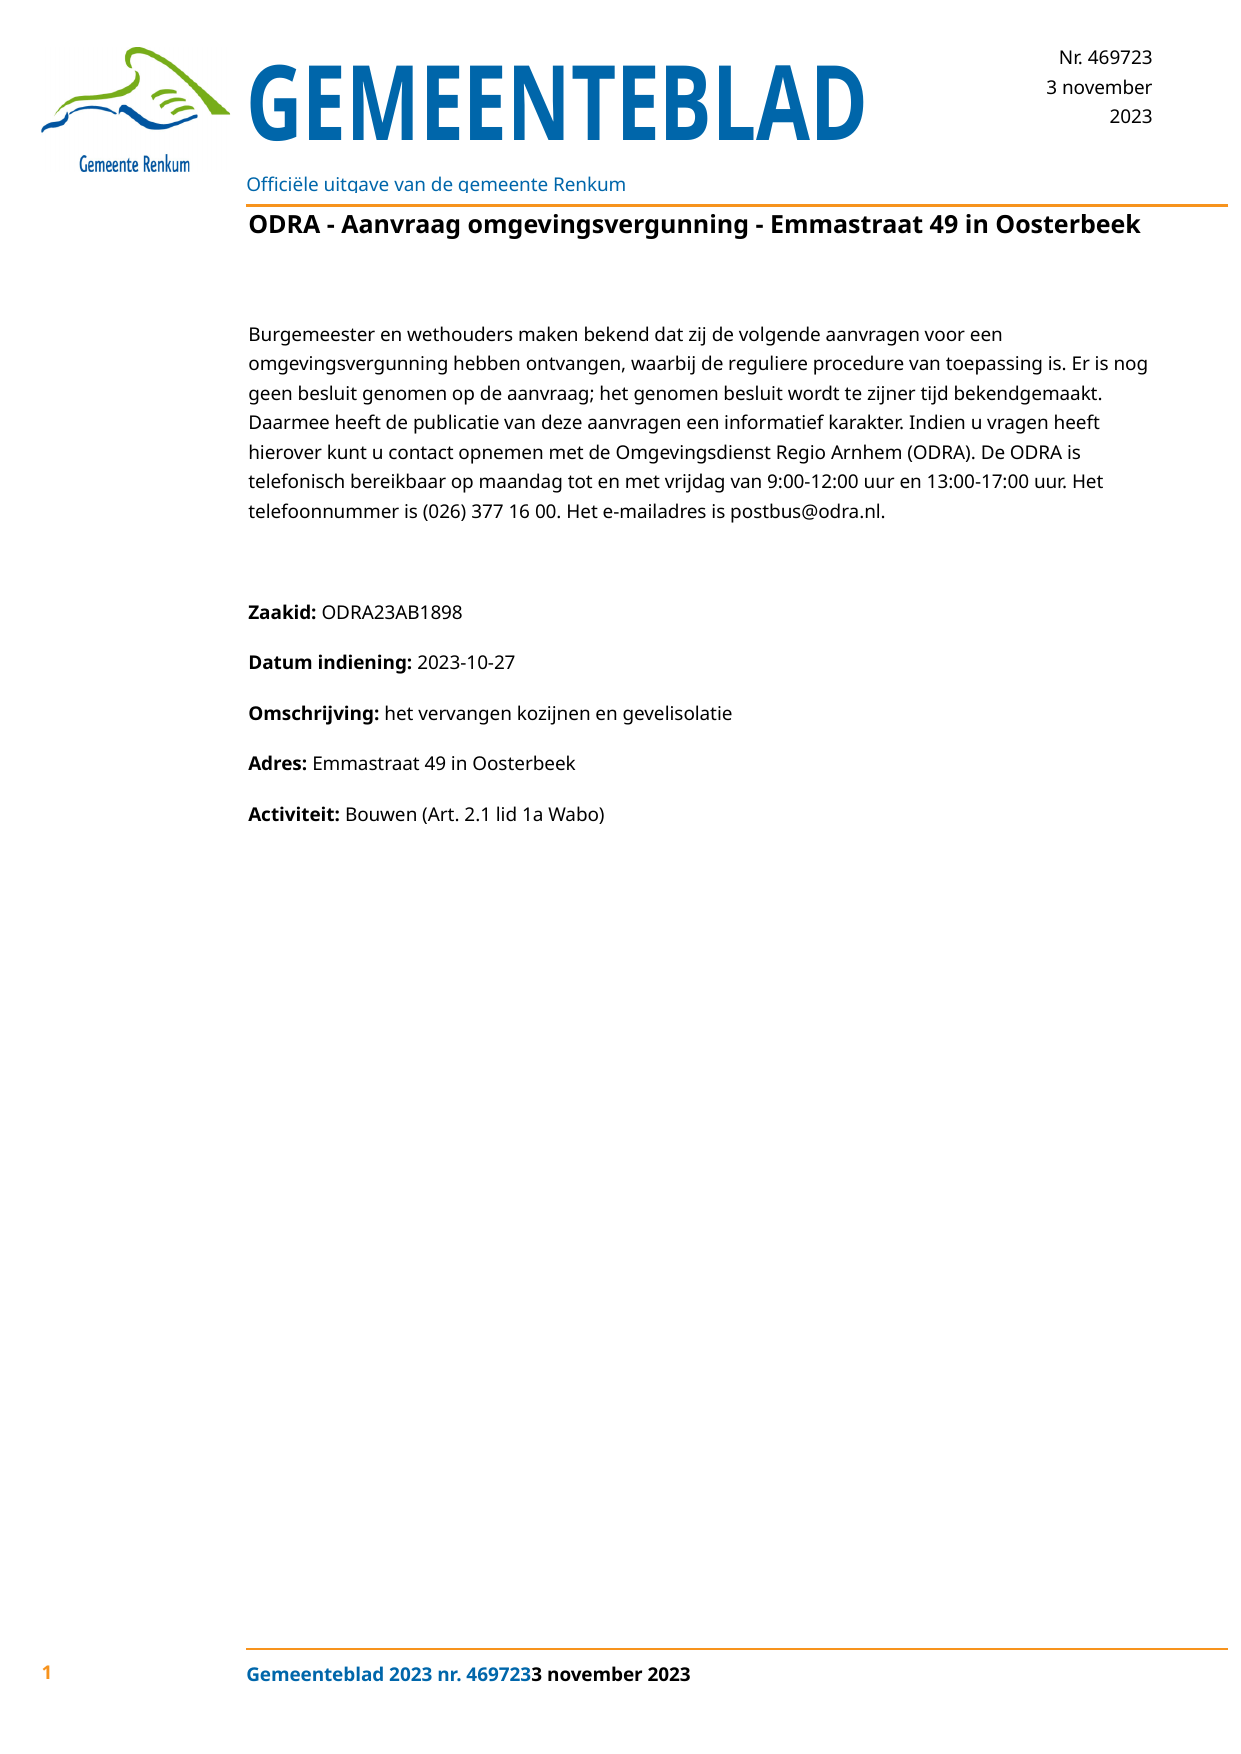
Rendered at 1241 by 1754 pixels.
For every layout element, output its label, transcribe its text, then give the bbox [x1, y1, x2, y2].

text Zaakid: ODRA23AB1898 [248, 599, 1152, 625]
text Adres: Emmastraat 49 in Oosterbeek [248, 750, 1152, 776]
picture [41, 47, 231, 172]
text ODRA - Aanvraag omgevingsvergunning - Emmastraat 49 in Oosterbeek [248, 207, 1152, 241]
text Burgemeester en wethouders maken bekend dat zij de volgende aanvragen voor een omgevingsvergunning hebben ontvangen, waarbij de reguliere procedure van toepassing is. Er is nog geen besluit genomen op de aanvraag; het genomen besluit wordt te zijner tijd bekendgemaakt. Daarmee heeft de publicatie van deze aanvragen een informatief karakter. Indien u vragen heeft hierover kunt u contact opnemen met de Omgevingsdienst Regio Arnhem (ODRA). De ODRA is telefonisch bereikbaar op maandag tot en met vrijdag van 9:00-12:00 uur en 13:00-17:00 uur. Het telefoonnummer is (026) 377 16 00. Het e-mailadres is postbus@odra.nl. [248, 321, 1152, 524]
text Omschrijving: het vervangen kozijnen en gevelisolatie [248, 700, 1152, 726]
text Datum indiening: 2023-10-27 [248, 649, 1152, 675]
text Activiteit: Bouwen (Art. 2.1 lid 1a Wabo) [248, 801, 1152, 826]
